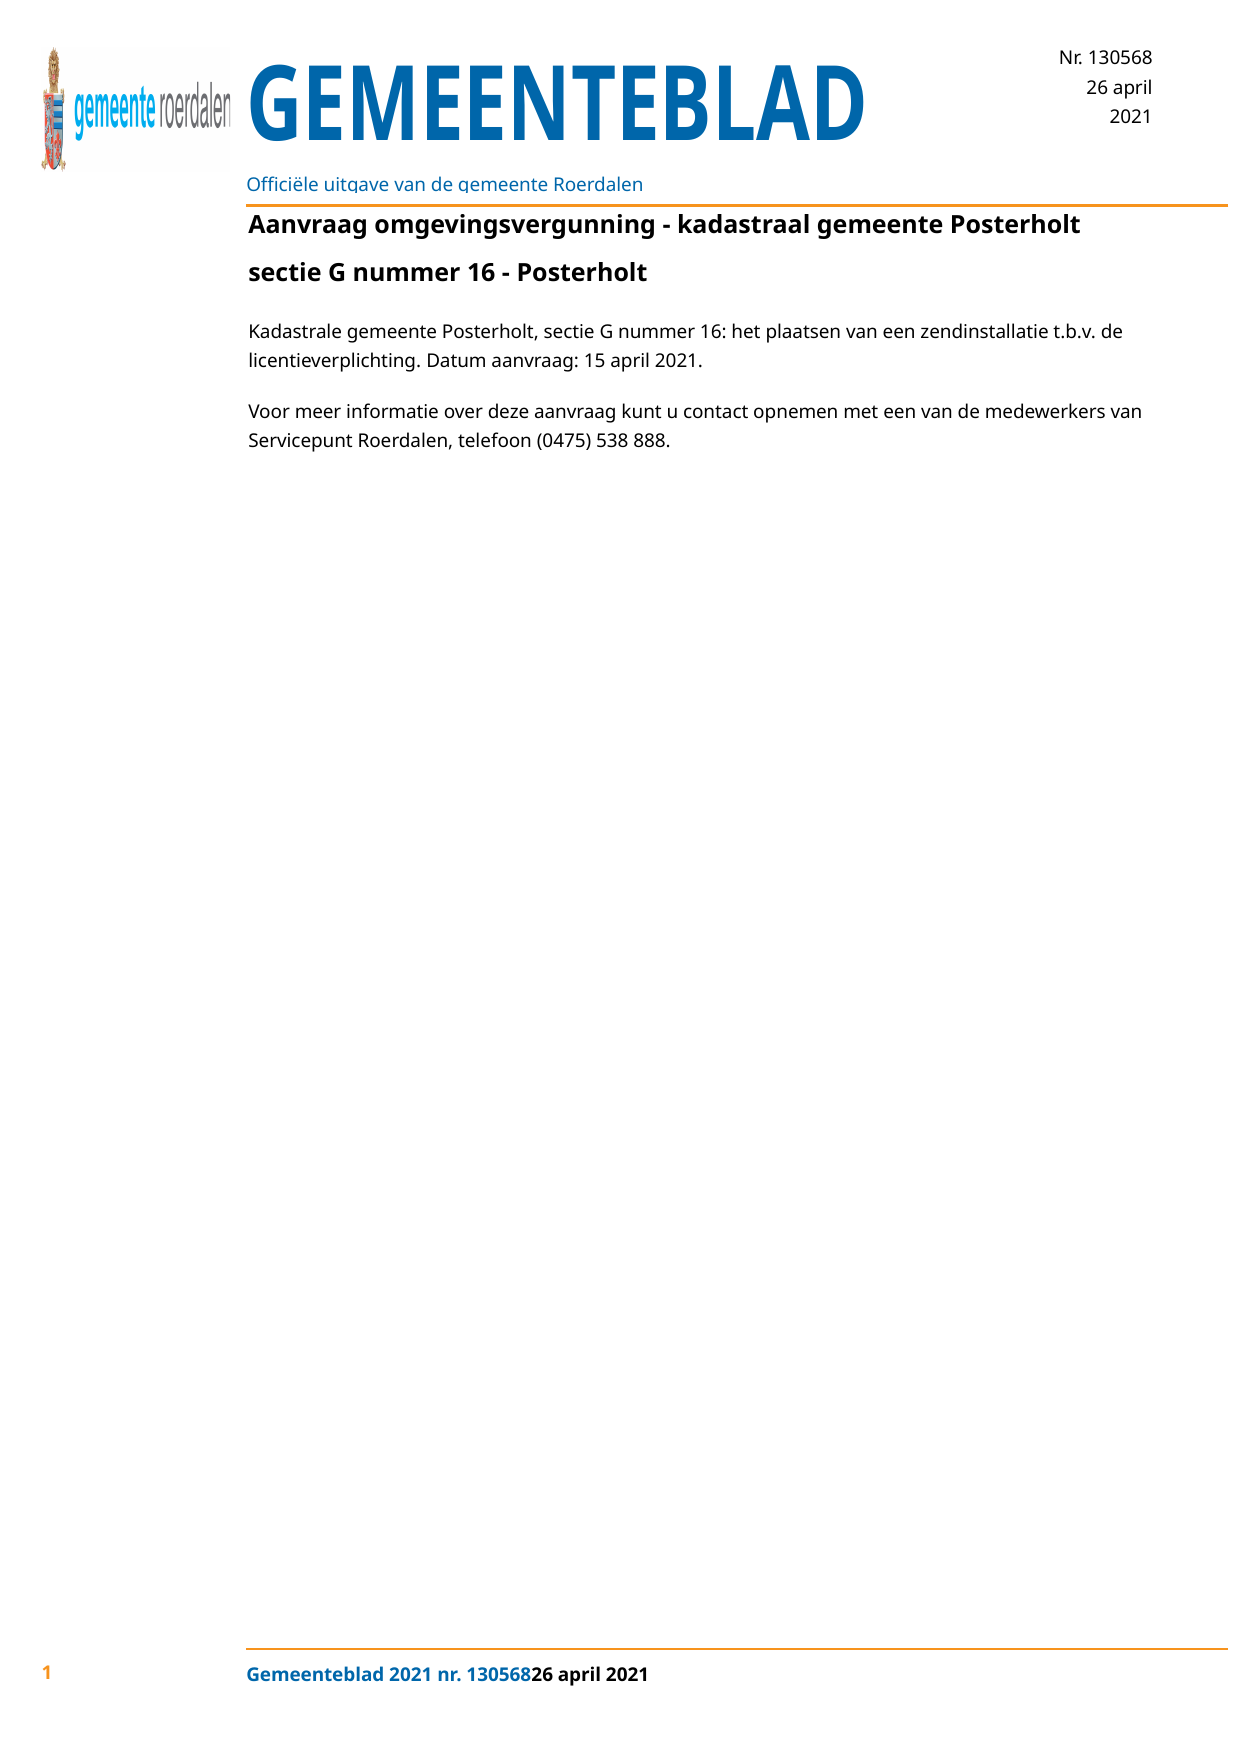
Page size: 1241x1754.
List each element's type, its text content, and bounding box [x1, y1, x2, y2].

text Voor meer informatie over deze aanvraag kunt u contact opnemen met een van de medewerkers van Servicepunt Roerdalen, telefoon (0475) 538 888. [248, 398, 1152, 453]
text Kadastrale gemeente Posterholt, sectie G nummer 16: het plaatsen van een zendinstallatie t.b.v. de licentieverplichting. Datum aanvraag: 15 april 2021. [248, 318, 1152, 373]
text Aanvraag omgevingsvergunning - kadastraal gemeente Posterholt sectie G nummer 16 - Posterholt [248, 207, 1152, 288]
picture [41, 47, 231, 172]
